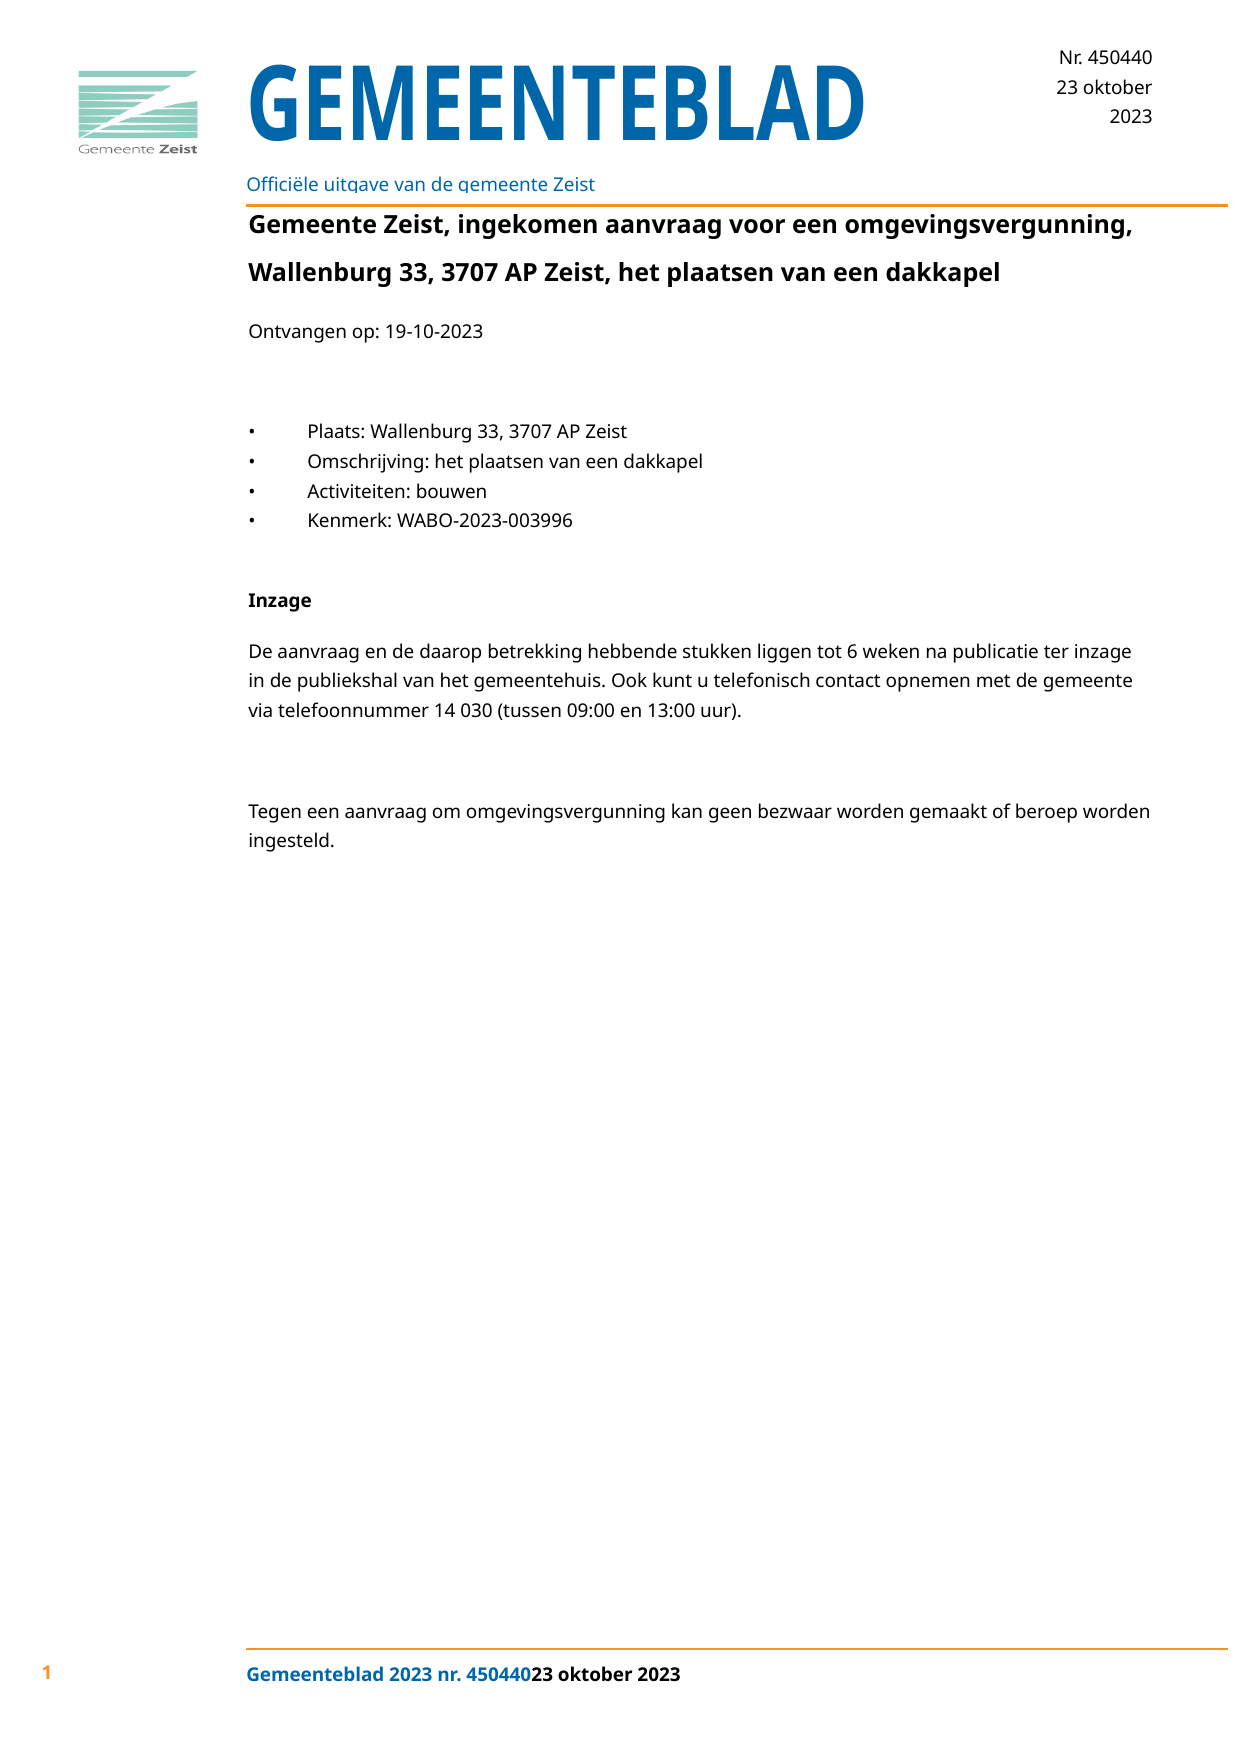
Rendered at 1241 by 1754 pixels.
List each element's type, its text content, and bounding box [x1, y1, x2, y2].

text Ontvangen op: 19-10-2023 [248, 318, 1152, 344]
list Omschrijving: het plaatsen van een dakkapel [248, 448, 1152, 474]
text Gemeente Zeist, ingekomen aanvraag voor een omgevingsvergunning, Wallenburg 33, 3707 AP Zeist, het plaatsen van een dakkapel [248, 207, 1152, 288]
list Plaats: Wallenburg 33, 3707 AP Zeist [248, 419, 1152, 444]
picture [41, 47, 231, 172]
text Inzage [248, 587, 1152, 613]
list Kenmerk: WABO-2023-003996 [248, 507, 1152, 533]
text Tegen een aanvraag om omgevingsvergunning kan geen bezwaar worden gemaakt of beroep worden ingesteld. [248, 798, 1152, 853]
list Activiteiten: bouwen [248, 478, 1152, 504]
text De aanvraag en de daarop betrekking hebbende stukken liggen tot 6 weken na publicatie ter inzage in de publiekshal van het gemeentehuis. Ook kunt u telefonisch contact opnemen met de gemeente via telefoonnummer 14 030 (tussen 09:00 en 13:00 uur). [248, 638, 1152, 723]
